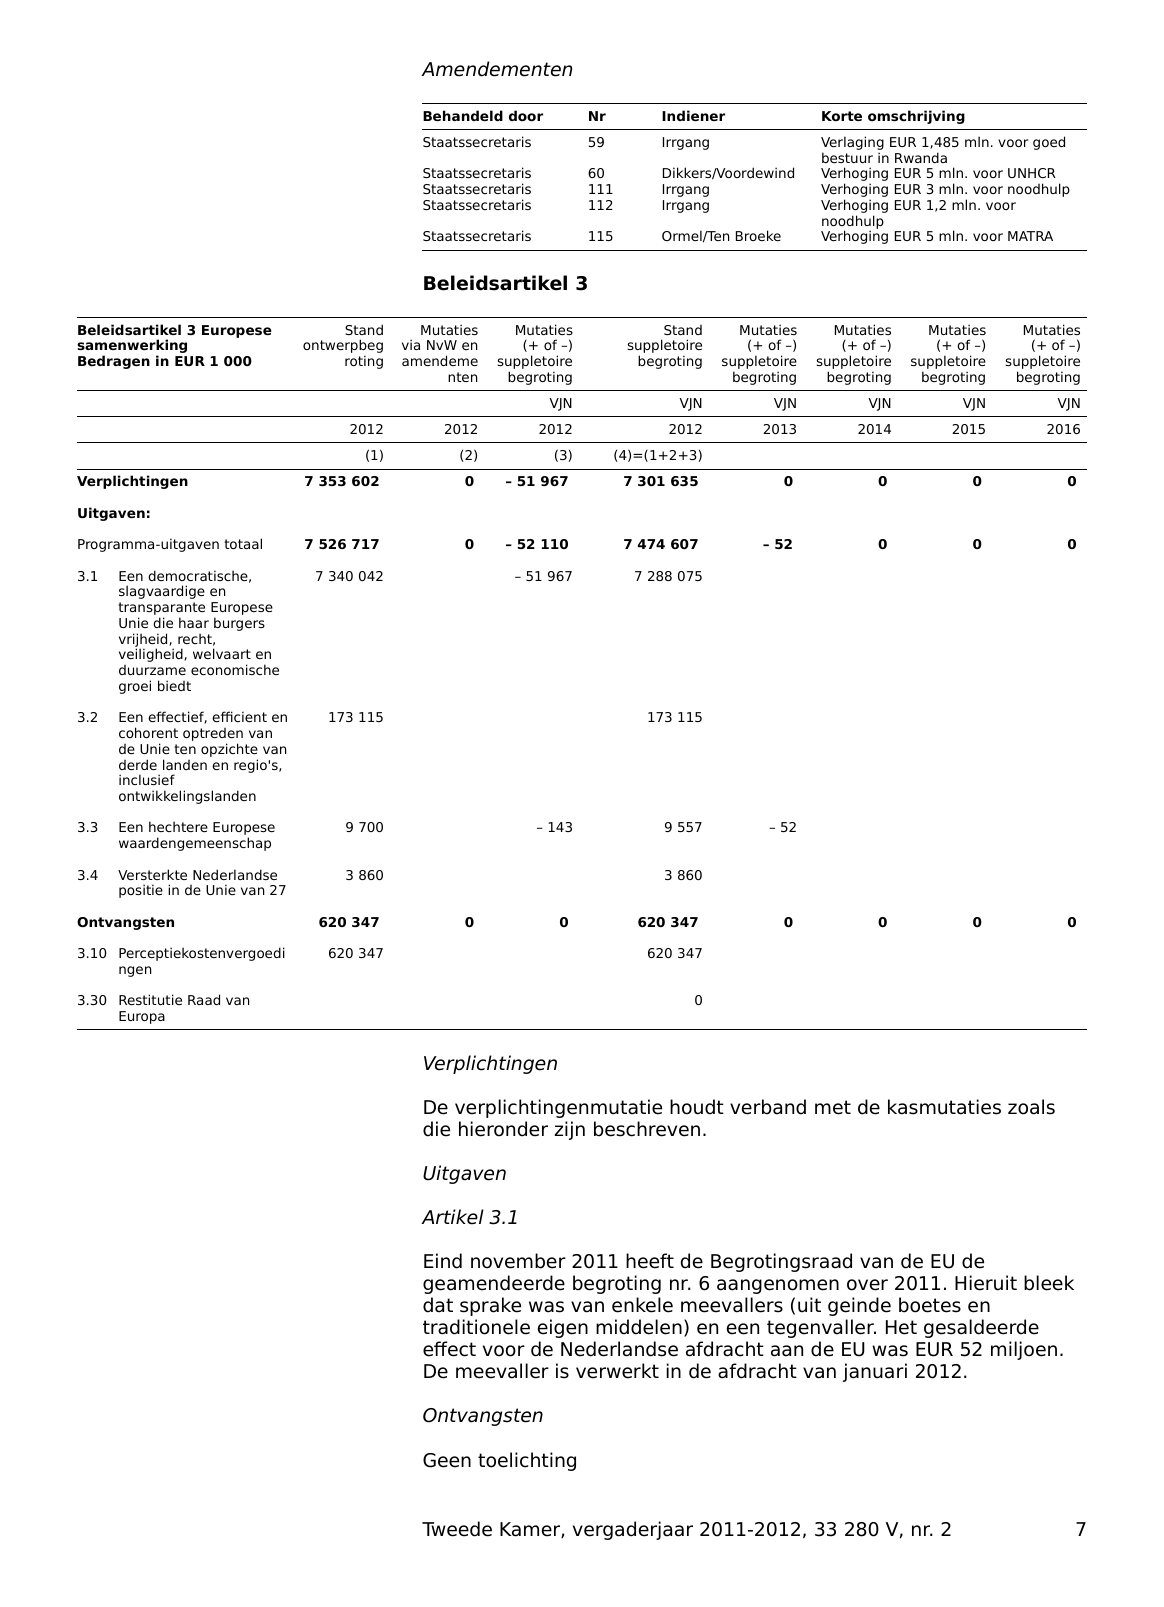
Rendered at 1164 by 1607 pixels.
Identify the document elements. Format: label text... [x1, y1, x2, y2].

table_cell [803, 553, 897, 568]
table_cell [803, 694, 897, 710]
table_cell [295, 930, 390, 946]
table_cell [709, 978, 803, 993]
table_cell [579, 805, 708, 820]
table_cell [992, 993, 1087, 1029]
table_cell [803, 930, 897, 946]
table_cell [803, 820, 897, 852]
table_cell [390, 820, 484, 852]
table_cell [295, 391, 390, 416]
table_cell 0 [803, 470, 897, 490]
table_cell [709, 710, 803, 804]
table_cell [992, 569, 1087, 694]
table_cell [77, 553, 112, 568]
table_cell [898, 521, 992, 537]
table_cell Perceptiekostenvergoedingen [112, 946, 295, 977]
text Geen toelichting [422, 1449, 1087, 1471]
table_cell [898, 569, 992, 694]
table_cell 620 347 [579, 946, 708, 977]
table_cell [898, 978, 992, 993]
table_cell 3.10 [77, 946, 112, 977]
table_cell 0 [992, 470, 1087, 490]
table_cell 620 347 [579, 915, 708, 930]
table_header Mutaties (+ of –) suppletoire begroting [803, 318, 897, 390]
table_cell Verhoging EUR 3 mln. voor noodhulp [815, 182, 1087, 198]
table_cell [803, 868, 897, 899]
table_cell [803, 993, 897, 1029]
table_cell [390, 930, 484, 946]
table_cell [390, 710, 484, 804]
table_cell 0 [484, 915, 579, 930]
table_cell [898, 946, 992, 977]
table_cell [898, 993, 992, 1029]
table_cell Staatssecretaris [422, 166, 582, 182]
table_header Korte omschrijving [815, 104, 1087, 129]
table_cell [484, 694, 579, 710]
table_cell 59 [582, 130, 656, 166]
table_cell Een hechtere Europese waardengemeenschap [112, 820, 295, 852]
table_cell Verplichtingen [77, 470, 295, 490]
table_cell [709, 694, 803, 710]
table_cell [77, 490, 112, 506]
table_cell 620 347 [295, 915, 390, 930]
subtitle Amendementen [422, 59, 1087, 81]
table_cell [803, 490, 897, 506]
table_cell 7 301 635 [579, 470, 708, 490]
table_cell 0 [992, 915, 1087, 930]
table_header Indiener [656, 104, 815, 129]
table_cell [112, 521, 295, 537]
subtitle Ontvangsten [422, 1405, 1087, 1427]
table_cell [709, 506, 803, 521]
table_cell [112, 852, 295, 867]
table_cell [390, 521, 484, 537]
table_cell (1) [295, 443, 390, 468]
table_cell [295, 805, 390, 820]
table_header Mutaties via NvW en amendementen [390, 318, 484, 390]
table_cell [484, 868, 579, 899]
table_cell [898, 490, 992, 506]
table_header Mutaties (+ of –) suppletoire begroting [898, 318, 992, 390]
table_cell Staatssecretaris [422, 130, 582, 166]
table_cell [992, 820, 1087, 852]
table_cell [295, 852, 390, 867]
table_cell [709, 553, 803, 568]
table_cell [77, 694, 112, 710]
table_cell Verhoging EUR 5 mln. voor MATRA [815, 229, 1087, 249]
table_cell [709, 899, 803, 914]
table_cell [484, 553, 579, 568]
table_cell 2012 [295, 417, 390, 442]
table_cell 2014 [803, 417, 897, 442]
table_cell [803, 852, 897, 867]
table_cell [390, 391, 484, 416]
table_cell [992, 521, 1087, 537]
table_cell – 52 110 [484, 537, 579, 553]
table_cell [898, 710, 992, 804]
table_cell 115 [582, 229, 656, 249]
table_cell VJN [709, 391, 803, 416]
table_cell [803, 443, 897, 468]
table_cell [77, 978, 112, 993]
table_cell 0 [803, 537, 897, 553]
table_cell 3.4 [77, 868, 112, 899]
table_cell [390, 569, 484, 694]
table_cell [484, 490, 579, 506]
subtitle Artikel 3.1 [422, 1207, 1087, 1229]
table_cell 0 [898, 537, 992, 553]
table_cell [992, 805, 1087, 820]
table_header Beleidsartikel 3 Europese samenwerking Bedragen in EUR 1 000 [77, 318, 295, 390]
table_cell Een democratische, slagvaardige en transparante Europese Unie die haar burgers vrijheid, recht, veiligheid, welvaart en duurzame economische groei biedt [112, 569, 295, 694]
table_cell [992, 852, 1087, 867]
table_cell [709, 805, 803, 820]
table_cell [390, 553, 484, 568]
table_cell – 51 967 [484, 569, 579, 694]
table_cell Staatssecretaris [422, 198, 582, 229]
table_cell Verhoging EUR 5 mln. voor UNHCR [815, 166, 1087, 182]
table_cell – 52 [709, 820, 803, 852]
table_cell 0 [898, 915, 992, 930]
table_cell Irrgang [656, 130, 815, 166]
table_cell [390, 506, 484, 521]
table_cell [579, 553, 708, 568]
table_cell Irrgang [656, 198, 815, 229]
table_cell 2012 [390, 417, 484, 442]
table_cell [709, 946, 803, 977]
table_cell [484, 946, 579, 977]
table_cell [390, 993, 484, 1029]
table_cell [390, 694, 484, 710]
table_cell [390, 978, 484, 993]
table_cell 3 860 [579, 868, 708, 899]
table_cell [992, 506, 1087, 521]
table_cell [898, 868, 992, 899]
table_cell [112, 978, 295, 993]
table_cell Dikkers/Voordewind [656, 166, 815, 182]
table_cell [484, 930, 579, 946]
table_cell VJN [992, 391, 1087, 416]
table_cell [77, 391, 295, 416]
table_cell 0 [709, 915, 803, 930]
table_cell [898, 852, 992, 867]
table_header Mutaties (+ of –) suppletoire begroting [484, 318, 579, 390]
table_cell [709, 930, 803, 946]
table_cell [112, 553, 295, 568]
table_cell [77, 417, 295, 442]
table_cell [295, 506, 390, 521]
subtitle Verplichtingen [422, 1053, 1087, 1074]
table_cell [77, 930, 112, 946]
table_cell VJN [803, 391, 897, 416]
table_cell [898, 443, 992, 468]
table_cell [579, 899, 708, 914]
table_cell [390, 852, 484, 867]
table_cell [898, 899, 992, 914]
table_cell 173 115 [295, 710, 390, 804]
table_cell [112, 899, 295, 914]
table_cell [898, 506, 992, 521]
table_cell Restitutie Raad van Europa [112, 993, 295, 1029]
table_cell [77, 521, 112, 537]
table_cell [295, 978, 390, 993]
table_cell (3) [484, 443, 579, 468]
table_cell [484, 993, 579, 1029]
table_cell [295, 490, 390, 506]
text De verplichtingenmutatie houdt verband met de kasmutaties zoals die hieronder zijn beschreven. [422, 1097, 1087, 1141]
table_cell (4)=(1+2+3) [579, 443, 708, 468]
table_cell [992, 490, 1087, 506]
table_cell (2) [390, 443, 484, 468]
table_cell [898, 805, 992, 820]
table_header Mutaties (+ of –) suppletoire begroting [709, 318, 803, 390]
table_cell [295, 993, 390, 1029]
table_cell [484, 710, 579, 804]
table_cell 0 [803, 915, 897, 930]
table_cell [579, 978, 708, 993]
table_cell [579, 506, 708, 521]
table_cell [803, 805, 897, 820]
table_cell [803, 978, 897, 993]
table_cell [484, 852, 579, 867]
table_header Stand ontwerpbegroting [295, 318, 390, 390]
table_cell [484, 899, 579, 914]
table_cell [898, 930, 992, 946]
table_cell Irrgang [656, 182, 815, 198]
table_cell 2012 [484, 417, 579, 442]
table_cell [579, 521, 708, 537]
table_cell Ormel/Ten Broeke [656, 229, 815, 249]
table_cell [112, 694, 295, 710]
table_cell [803, 710, 897, 804]
table_cell Programma-uitgaven totaal [77, 537, 295, 553]
table_cell 2012 [579, 417, 708, 442]
table_cell 3.3 [77, 820, 112, 852]
table_cell 2015 [898, 417, 992, 442]
table_cell 0 [579, 993, 708, 1029]
table_cell [77, 852, 112, 867]
table_cell [992, 946, 1087, 977]
table_cell Staatssecretaris [422, 229, 582, 249]
table_cell [898, 820, 992, 852]
table_cell [992, 553, 1087, 568]
table_header Mutaties (+ of –) suppletoire begroting [992, 318, 1087, 390]
table_cell [112, 930, 295, 946]
table_cell [992, 443, 1087, 468]
table_cell 9 700 [295, 820, 390, 852]
table_cell [295, 694, 390, 710]
table_cell [295, 521, 390, 537]
table_cell [709, 993, 803, 1029]
table_cell Versterkte Nederlandse positie in de Unie van 27 [112, 868, 295, 899]
table_cell Een effectief, efficient en cohorent optreden van de Unie ten opzichte van derde landen en regio's, inclusief ontwikkelingslanden [112, 710, 295, 804]
table_cell VJN [484, 391, 579, 416]
table_cell – 143 [484, 820, 579, 852]
table_cell – 52 [709, 537, 803, 553]
table_cell 9 557 [579, 820, 708, 852]
table_cell [390, 946, 484, 977]
table_cell 7 526 717 [295, 537, 390, 553]
table_cell 2013 [709, 417, 803, 442]
table_cell [803, 899, 897, 914]
table_cell [898, 694, 992, 710]
text Eind november 2011 heeft de Begrotingsraad van de EU de geamendeerde begroting nr. 6 aangenomen over 2011. Hieruit bleek dat sprake was van enkele meevallers (uit geinde boetes en traditionele eigen middelen) en een tegenvaller. Het gesaldeerde effect voor de Nederlandse afdracht aan de EU was EUR 52 miljoen. De meevaller is verwerkt in de afdracht van januari 2012. [422, 1251, 1087, 1383]
table_cell [579, 852, 708, 867]
table_cell [709, 569, 803, 694]
table_cell [803, 569, 897, 694]
table_cell 7 353 602 [295, 470, 390, 490]
table_cell 3.30 [77, 993, 112, 1029]
subtitle Uitgaven [422, 1163, 1087, 1185]
table_cell 7 340 042 [295, 569, 390, 694]
table_cell [992, 710, 1087, 804]
table_cell [295, 899, 390, 914]
table_cell 7 474 607 [579, 537, 708, 553]
table_cell [77, 443, 295, 468]
table_cell 3.2 [77, 710, 112, 804]
table_cell [77, 805, 112, 820]
table_cell [992, 978, 1087, 993]
table_cell [484, 805, 579, 820]
table_cell 173 115 [579, 710, 708, 804]
table_cell 60 [582, 166, 656, 182]
table_cell VJN [579, 391, 708, 416]
table_cell 3.1 [77, 569, 112, 694]
table_cell – 51 967 [484, 470, 579, 490]
table_cell [484, 978, 579, 993]
table_cell [390, 805, 484, 820]
table_cell 3 860 [295, 868, 390, 899]
table_cell [77, 899, 112, 914]
table_cell [484, 506, 579, 521]
table_cell 0 [709, 470, 803, 490]
table_cell [992, 899, 1087, 914]
table_cell [709, 443, 803, 468]
table_cell [579, 490, 708, 506]
table_cell 620 347 [295, 946, 390, 977]
table_cell 0 [390, 470, 484, 490]
table_cell Verhoging EUR 1,2 mln. voor noodhulp [815, 198, 1087, 229]
table_cell [709, 490, 803, 506]
table_cell [579, 930, 708, 946]
table_cell [709, 521, 803, 537]
table_cell [295, 553, 390, 568]
table_cell [803, 521, 897, 537]
table_cell [390, 490, 484, 506]
table_cell 7 288 075 [579, 569, 708, 694]
table_cell [112, 490, 295, 506]
table_cell Uitgaven: [77, 506, 295, 521]
table_header Nr [582, 104, 656, 129]
table_cell Ontvangsten [77, 915, 295, 930]
table_cell 0 [992, 537, 1087, 553]
table_cell [112, 805, 295, 820]
table_cell [484, 521, 579, 537]
table_cell VJN [898, 391, 992, 416]
table_cell [709, 852, 803, 867]
table_cell 111 [582, 182, 656, 198]
table_cell [390, 868, 484, 899]
table_cell 0 [390, 915, 484, 930]
table_cell Staatssecretaris [422, 182, 582, 198]
table_header Behandeld door [422, 104, 582, 129]
table_cell 0 [390, 537, 484, 553]
table_cell 0 [898, 470, 992, 490]
table_cell [579, 694, 708, 710]
table_cell [803, 946, 897, 977]
table_cell [992, 868, 1087, 899]
table_cell 112 [582, 198, 656, 229]
subtitle Beleidsartikel 3 [422, 273, 1087, 295]
table_header Stand suppletoire begroting [579, 318, 708, 390]
table_cell [992, 930, 1087, 946]
table_cell Verlaging EUR 1,485 mln. voor goed bestuur in Rwanda [815, 130, 1087, 166]
table_cell [992, 694, 1087, 710]
table_cell [390, 899, 484, 914]
table_cell [803, 506, 897, 521]
table_cell 2016 [992, 417, 1087, 442]
table_cell [898, 553, 992, 568]
table_cell [709, 868, 803, 899]
